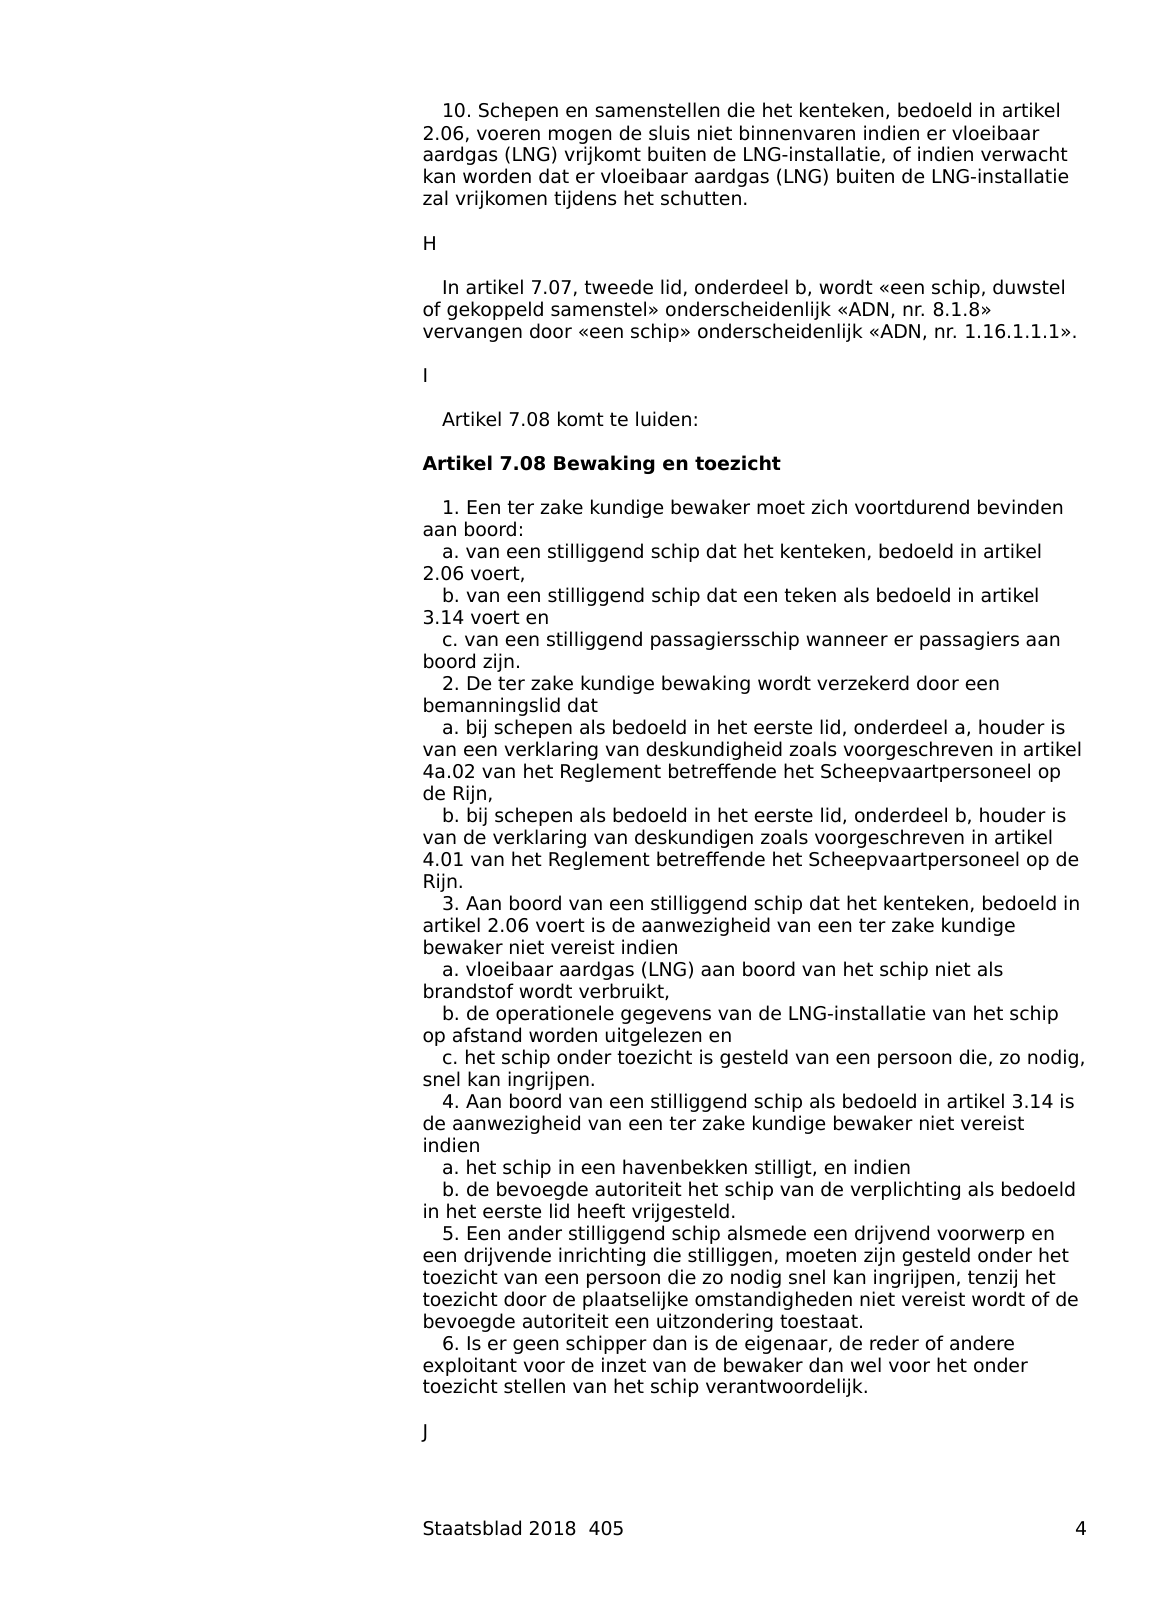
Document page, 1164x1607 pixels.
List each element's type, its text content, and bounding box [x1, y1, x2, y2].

text 4. Aan boord van een stilliggend schip als bedoeld in artikel 3.14 is de aanwezigheid van een ter zake kundige bewaker niet vereist indien [422, 1091, 1087, 1157]
text b. bij schepen als bedoeld in het eerste lid, onderdeel b, houder is van de verklaring van deskundigen zoals voorgeschreven in artikel 4.01 van het Reglement betreffende het Scheepvaartpersoneel op de Rijn. [422, 805, 1087, 893]
text H [422, 232, 1087, 254]
text b. de operationele gegevens van de LNG-installatie van het schip op afstand worden uitgelezen en [422, 1003, 1087, 1047]
text a. bij schepen als bedoeld in het eerste lid, onderdeel a, houder is van een verklaring van deskundigheid zoals voorgeschreven in artikel 4a.02 van het Reglement betreffende het Scheepvaartpersoneel op de Rijn, [422, 717, 1087, 805]
text 2. De ter zake kundige bewaking wordt verzekerd door een bemanningslid dat [422, 673, 1087, 717]
text b. van een stilliggend schip dat een teken als bedoeld in artikel 3.14 voert en [422, 585, 1087, 629]
subtitle Artikel 7.08 Bewaking en toezicht [422, 453, 1087, 475]
text 5. Een ander stilliggend schip alsmede een drijvend voorwerp en een drijvende inrichting die stilliggen, moeten zijn gesteld onder het toezicht van een persoon die zo nodig snel kan ingrijpen, tenzij het toezicht door de plaatselijke omstandigheden niet vereist wordt of de bevoegde autoriteit een uitzondering toestaat. [422, 1223, 1087, 1332]
text J [422, 1421, 1087, 1443]
text c. van een stilliggend passagiersschip wanneer er passagiers aan boord zijn. [422, 629, 1087, 673]
text I [422, 365, 1087, 387]
text Artikel 7.08 komt te luiden: [422, 409, 1087, 431]
text 6. Is er geen schipper dan is de eigenaar, de reder of andere exploitant voor de inzet van de bewaker dan wel voor het onder toezicht stellen van het schip verantwoordelijk. [422, 1332, 1087, 1398]
text 1. Een ter zake kundige bewaker moet zich voortdurend bevinden aan boord: [422, 497, 1087, 541]
text 10. Schepen en samenstellen die het kenteken, bedoeld in artikel 2.06, voeren mogen de sluis niet binnenvaren indien er vloeibaar aardgas (LNG) vrijkomt buiten de LNG-installatie, of indien verwacht kan worden dat er vloeibaar aardgas (LNG) buiten de LNG-installatie zal vrijkomen tijdens het schutten. [422, 100, 1087, 210]
text a. het schip in een havenbekken stilligt, en indien [422, 1157, 1087, 1179]
text 3. Aan boord van een stilliggend schip dat het kenteken, bedoeld in artikel 2.06 voert is de aanwezigheid van een ter zake kundige bewaker niet vereist indien [422, 893, 1087, 959]
text a. van een stilliggend schip dat het kenteken, bedoeld in artikel 2.06 voert, [422, 541, 1087, 585]
text b. de bevoegde autoriteit het schip van de verplichting als bedoeld in het eerste lid heeft vrijgesteld. [422, 1179, 1087, 1223]
text c. het schip onder toezicht is gesteld van een persoon die, zo nodig, snel kan ingrijpen. [422, 1047, 1087, 1091]
text In artikel 7.07, tweede lid, onderdeel b, wordt «een schip, duwstel of gekoppeld samenstel» onderscheidenlijk «ADN, nr. 8.1.8» vervangen door «een schip» onderscheidenlijk «ADN, nr. 1.16.1.1.1». [422, 277, 1087, 343]
text a. vloeibaar aardgas (LNG) aan boord van het schip niet als brandstof wordt verbruikt, [422, 959, 1087, 1003]
